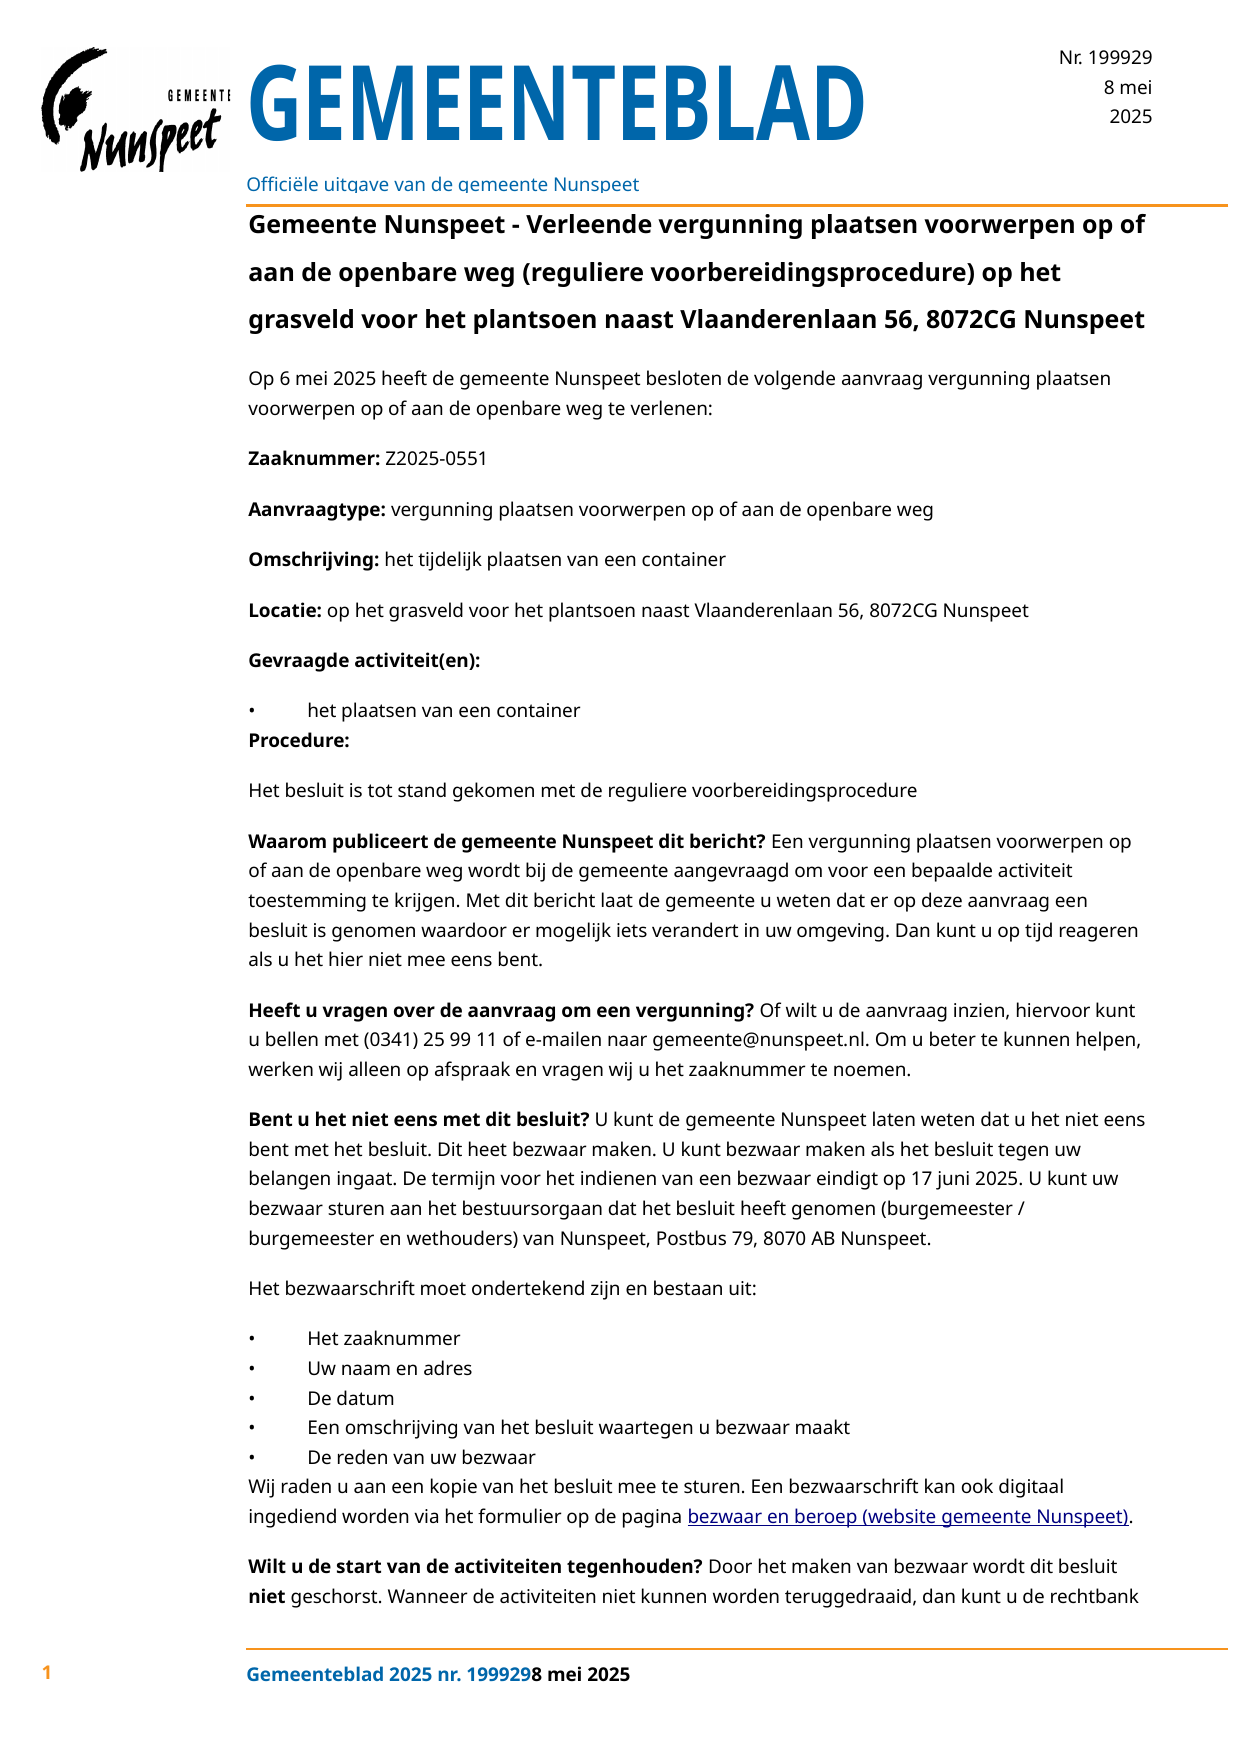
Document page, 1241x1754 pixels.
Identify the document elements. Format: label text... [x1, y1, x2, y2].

text Aanvraagtype: vergunning plaatsen voorwerpen op of aan de openbare weg [248, 496, 1152, 522]
text Het bezwaarschrift moet ondertekend zijn en bestaan uit: [248, 1275, 1152, 1301]
text Heeft u vragen over de aanvraag om een vergunning? Of wilt u de aanvraag inzien, hiervoor kunt u bellen met (0341) 25 99 11 of e-mailen naar gemeente@nunspeet.nl. Om u beter te kunnen helpen, werken wij alleen op afspraak en vragen wij u het zaaknummer te noemen. [248, 997, 1152, 1082]
list het plaatsen van een container [248, 698, 1152, 723]
text Zaaknummer: Z2025-0551 [248, 446, 1152, 471]
text Op 6 mei 2025 heeft de gemeente Nunspeet besloten de volgende aanvraag vergunning plaatsen voorwerpen op of aan de openbare weg te verlenen: [248, 366, 1152, 421]
text Omschrijving: het tijdelijk plaatsen van een container [248, 546, 1152, 572]
text Gemeente Nunspeet - Verleende vergunning plaatsen voorwerpen op of aan de openbare weg (reguliere voorbereidingsprocedure) op het grasveld voor het plantsoen naast Vlaanderenlaan 56, 8072CG Nunspeet [248, 207, 1152, 336]
text Procedure: [248, 727, 1152, 753]
picture [41, 47, 231, 172]
text Locatie: op het grasveld voor het plantsoen naast Vlaanderenlaan 56, 8072CG Nunspeet [248, 597, 1152, 622]
list Uw naam en adres [248, 1355, 1152, 1381]
text Gevraagde activiteit(en): [248, 647, 1152, 673]
list De datum [248, 1385, 1152, 1410]
text Het besluit is tot stand gekomen met de reguliere voorbereidingsprocedure [248, 778, 1152, 803]
text Wilt u de start van de activiteiten tegenhouden? Door het maken van bezwaar wordt dit besluit niet geschorst. Wanneer de activiteiten niet kunnen worden teruggedraaid, dan kunt u de rechtbank [248, 1553, 1152, 1609]
text Waarom publiceert de gemeente Nunspeet dit bericht? Een vergunning plaatsen voorwerpen op of aan de openbare weg wordt bij de gemeente aangevraagd om voor een bepaalde activiteit toestemming te krijgen. Met dit bericht laat de gemeente u weten dat er op deze aanvraag een besluit is genomen waardoor er mogelijk iets verandert in uw omgeving. Dan kunt u op tijd reageren als u het hier niet mee eens bent. [248, 828, 1152, 972]
text Bent u het niet eens met dit besluit? U kunt de gemeente Nunspeet laten weten dat u het niet eens bent met het besluit. Dit heet bezwaar maken. U kunt bezwaar maken als het besluit tegen uw belangen ingaat. De termijn voor het indienen van een bezwaar eindigt op 17 juni 2025. U kunt uw bezwaar sturen aan het bestuursorgaan dat het besluit heeft genomen (burgemeester / burgemeester en wethouders) van Nunspeet, Postbus 79, 8070 AB Nunspeet. [248, 1106, 1152, 1250]
list De reden van uw bezwaar [248, 1444, 1152, 1469]
list Het zaaknummer [248, 1326, 1152, 1351]
text Wij raden u aan een kopie van het besluit mee te sturen. Een bezwaarschrift kan ook digitaal ingediend worden via het formulier op de pagina bezwaar en beroep (website gemeente Nunspeet). [248, 1473, 1152, 1529]
list Een omschrijving van het besluit waartegen u bezwaar maakt [248, 1414, 1152, 1440]
